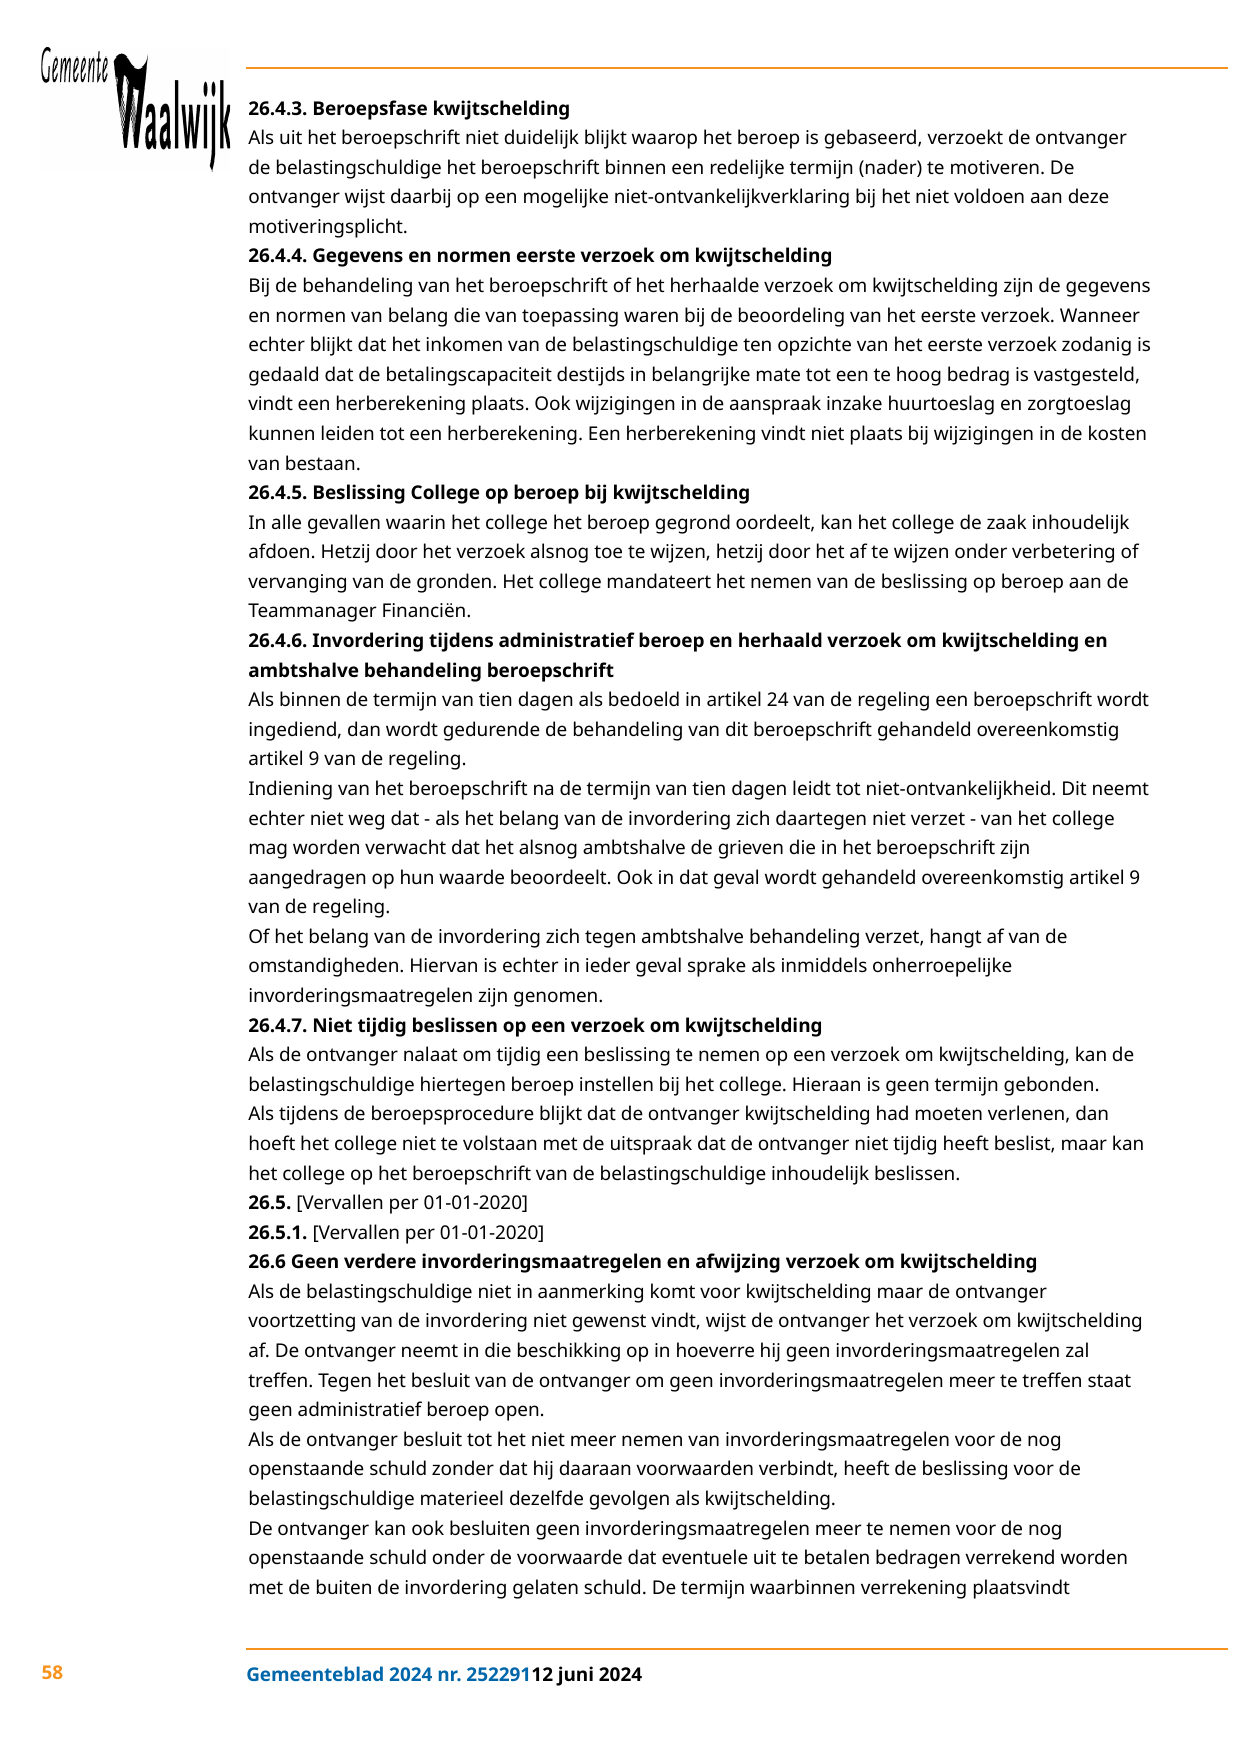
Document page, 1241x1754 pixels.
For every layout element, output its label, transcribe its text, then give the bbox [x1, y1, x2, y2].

text 26.4.7. Niet tijdig beslissen op een verzoek om kwijtschelding [248, 1012, 1152, 1038]
text 26.6 Geen verdere invorderingsmaatregelen en afwijzing verzoek om kwijtschelding [248, 1248, 1152, 1274]
text Als de ontvanger nalaat om tijdig een beslissing te nemen op een verzoek om kwijtschelding, kan de belastingschuldige hiertegen beroep instellen bij het college. Hieraan is geen termijn gebonden. [248, 1041, 1152, 1097]
text Als de belastingschuldige niet in aanmerking komt voor kwijtschelding maar de ontvanger voortzetting van de invordering niet gewenst vindt, wijst de ontvanger het verzoek om kwijtschelding af. De ontvanger neemt in die beschikking op in hoeverre hij geen invorderingsmaatregelen zal treffen. Tegen het besluit van de ontvanger om geen invorderingsmaatregelen meer te treffen staat geen administratief beroep open. [248, 1278, 1152, 1422]
text Bij de behandeling van het beroepschrift of het herhaalde verzoek om kwijtschelding zijn de gegevens en normen van belang die van toepassing waren bij de beoordeling van het eerste verzoek. Wanneer echter blijkt dat het inkomen van de belastingschuldige ten opzichte van het eerste verzoek zodanig is gedaald dat de betalingscapaciteit destijds in belangrijke mate tot een te hoog bedrag is vastgesteld, vindt een herberekening plaats. Ook wijzigingen in de aanspraak inzake huurtoeslag en zorgtoeslag kunnen leiden tot een herberekening. Een herberekening vindt niet plaats bij wijzigingen in de kosten van bestaan. [248, 272, 1152, 476]
text De ontvanger kan ook besluiten geen invorderingsmaatregelen meer te nemen voor de nog openstaande schuld onder de voorwaarde dat eventuele uit te betalen bedragen verrekend worden met de buiten de invordering gelaten schuld. De termijn waarbinnen verrekening plaatsvindt [248, 1515, 1152, 1600]
text 26.4.5. Beslissing College op beroep bij kwijtschelding [248, 479, 1152, 505]
text Als de ontvanger besluit tot het niet meer nemen van invorderingsmaatregelen voor de nog openstaande schuld zonder dat hij daaraan voorwaarden verbindt, heeft de beslissing voor de belastingschuldige materieel dezelfde gevolgen als kwijtschelding. [248, 1426, 1152, 1511]
text In alle gevallen waarin het college het beroep gegrond oordeelt, kan het college de zaak inhoudelijk afdoen. Hetzij door het verzoek alsnog toe te wijzen, hetzij door het af te wijzen onder verbetering of vervanging van de gronden. Het college mandateert het nemen van de beslissing op beroep aan de Teammanager Financiën. [248, 509, 1152, 623]
text 26.5.1. [Vervallen per 01-01-2020] [248, 1219, 1152, 1245]
text Indiening van het beroepschrift na de termijn van tien dagen leidt tot niet-ontvankelijkheid. Dit neemt echter niet weg dat - als het belang van de invordering zich daartegen niet verzet - van het college mag worden verwacht dat het alsnog ambtshalve de grieven die in het beroepschrift zijn aangedragen op hun waarde beoordeelt. Ook in dat geval wordt gehandeld overeenkomstig artikel 9 van de regeling. [248, 775, 1152, 919]
text 26.4.3. Beroepsfase kwijtschelding [248, 95, 1152, 121]
text 26.4.4. Gegevens en normen eerste verzoek om kwijtschelding [248, 243, 1152, 268]
text Als uit het beroepschrift niet duidelijk blijkt waarop het beroep is gebaseerd, verzoekt de ontvanger de belastingschuldige het beroepschrift binnen een redelijke termijn (nader) te motiveren. De ontvanger wijst daarbij op een mogelijke niet-ontvankelijkverklaring bij het niet voldoen aan deze motiveringsplicht. [248, 124, 1152, 239]
text 26.5. [Vervallen per 01-01-2020] [248, 1189, 1152, 1215]
text Als binnen de termijn van tien dagen als bedoeld in artikel 24 van de regeling een beroepschrift wordt ingediend, dan wordt gedurende de behandeling van dit beroepschrift gehandeld overeenkomstig artikel 9 van de regeling. [248, 686, 1152, 771]
text Als tijdens de beroepsprocedure blijkt dat de ontvanger kwijtschelding had moeten verlenen, dan hoeft het college niet te volstaan met de uitspraak dat de ontvanger niet tijdig heeft beslist, maar kan het college op het beroepschrift van de belastingschuldige inhoudelijk beslissen. [248, 1101, 1152, 1186]
text Of het belang van de invordering zich tegen ambtshalve behandeling verzet, hangt af van de omstandigheden. Hiervan is echter in ieder geval sprake als inmiddels onherroepelijke invorderingsmaatregelen zijn genomen. [248, 923, 1152, 1008]
picture [41, 47, 231, 172]
text 26.4.6. Invordering tijdens administratief beroep en herhaald verzoek om kwijtschelding en ambtshalve behandeling beroepschrift [248, 627, 1152, 683]
